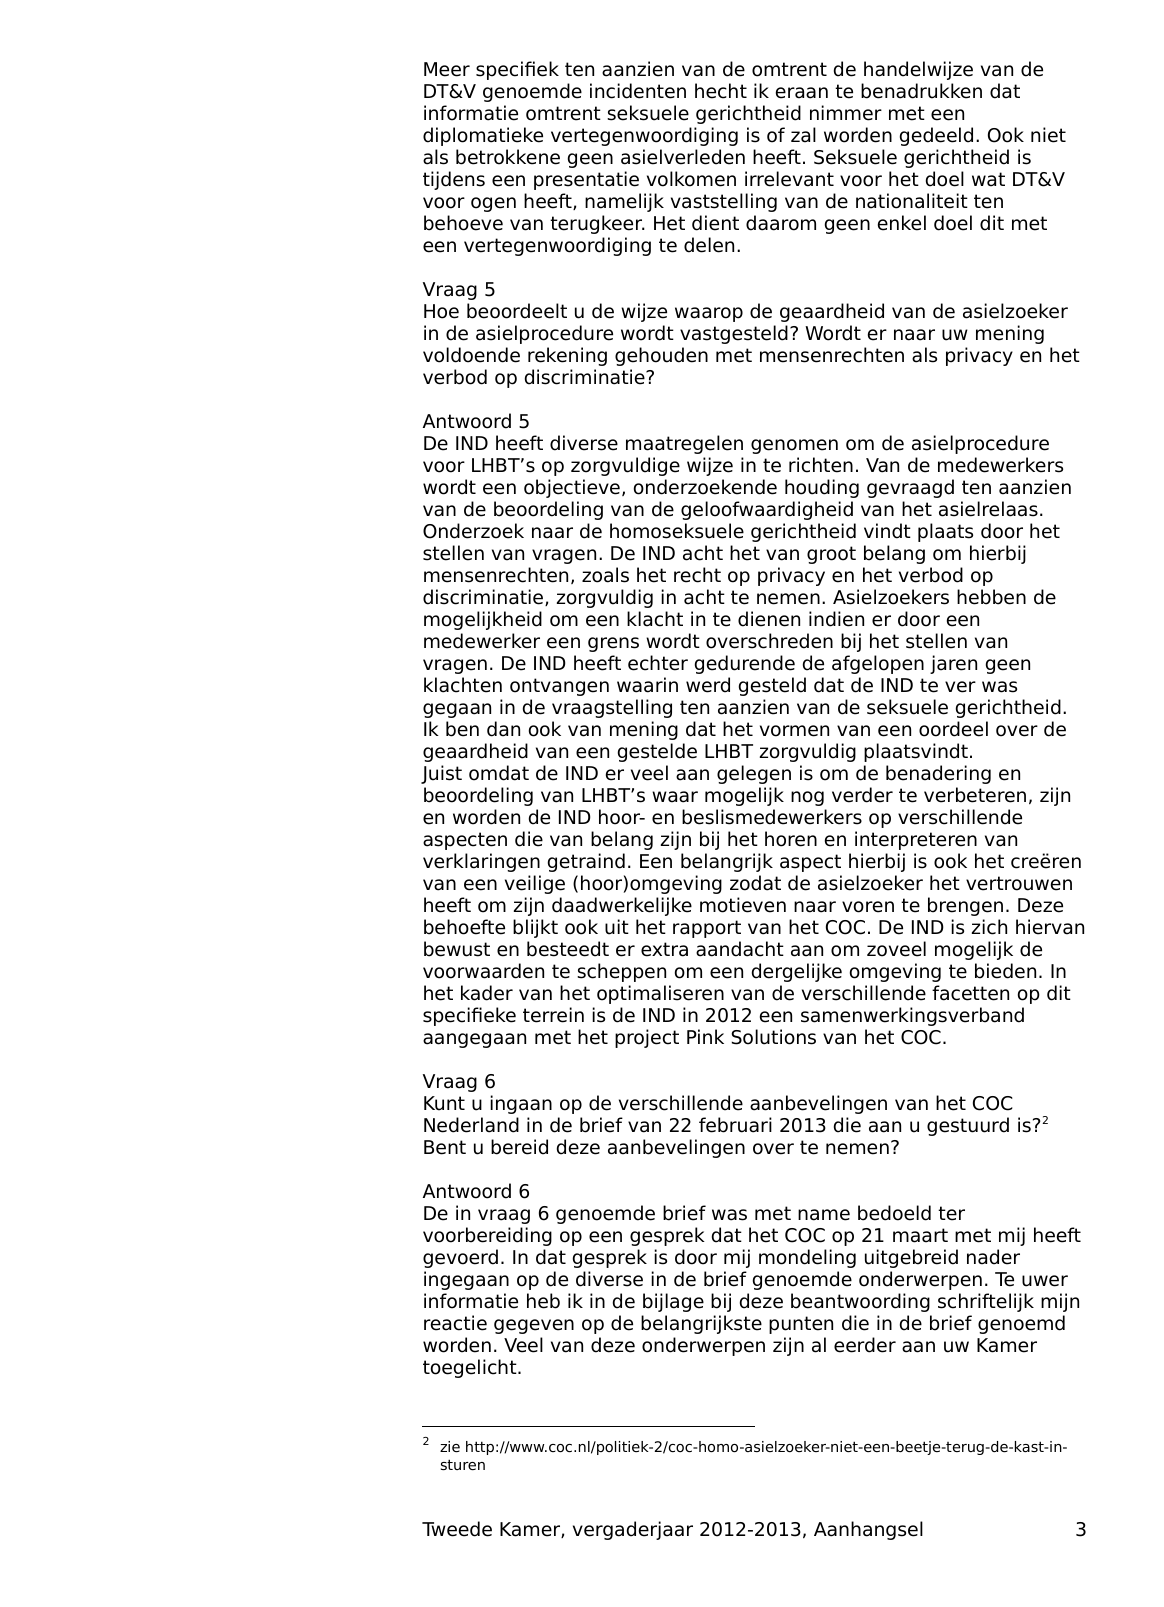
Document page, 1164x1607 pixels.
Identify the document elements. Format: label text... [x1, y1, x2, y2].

text De IND heeft diverse maatregelen genomen om de asielprocedure voor LHBT’s op zorgvuldige wijze in te richten. Van de medewerkers wordt een objectieve, onderzoekende houding gevraagd ten aanzien van de beoordeling van de geloofwaardigheid van het asielrelaas. Onderzoek naar de homoseksuele gerichtheid vindt plaats door het stellen van vragen. De IND acht het van groot belang om hierbij mensenrechten, zoals het recht op privacy en het verbod op discriminatie, zorgvuldig in acht te nemen. Asielzoekers hebben de mogelijkheid om een klacht in te dienen indien er door een medewerker een grens wordt overschreden bij het stellen van vragen. De IND heeft echter gedurende de afgelopen jaren geen klachten ontvangen waarin werd gesteld dat de IND te ver was gegaan in de vraagstelling ten aanzien van de seksuele gerichtheid. Ik ben dan ook van mening dat het vormen van een oordeel over de geaardheid van een gestelde LHBT zorgvuldig plaatsvindt. [422, 433, 1087, 763]
text Vraag 6 [422, 1071, 1087, 1093]
text Hoe beoordeelt u de wijze waarop de geaardheid van de asielzoeker in de asielprocedure wordt vastgesteld? Wordt er naar uw mening voldoende rekening gehouden met mensenrechten als privacy en het verbod op discriminatie? [422, 301, 1087, 389]
text zie http://www.coc.nl/politiek-2/coc-homo-asielzoeker-niet-een-beetje-terug-de-kast-in-sturen [422, 1435, 1087, 1474]
text Antwoord 5 [422, 411, 1087, 433]
text De in vraag 6 genoemde brief was met name bedoeld ter voorbereiding op een gesprek dat het COC op 21 maart met mij heeft gevoerd. In dat gesprek is door mij mondeling uitgebreid nader ingegaan op de diverse in de brief genoemde onderwerpen. Te uwer informatie heb ik in de bijlage bij deze beantwoording schriftelijk mijn reactie gegeven op de belangrijkste punten die in de brief genoemd worden. Veel van deze onderwerpen zijn al eerder aan uw Kamer toegelicht. [422, 1203, 1087, 1379]
text Meer specifiek ten aanzien van de omtrent de handelwijze van de DT&V genoemde incidenten hecht ik eraan te benadrukken dat informatie omtrent seksuele gerichtheid nimmer met een diplomatieke vertegenwoordiging is of zal worden gedeeld. Ook niet als betrokkene geen asielverleden heeft. Seksuele gerichtheid is tijdens een presentatie volkomen irrelevant voor het doel wat DT&V voor ogen heeft, namelijk vaststelling van de nationaliteit ten behoeve van terugkeer. Het dient daarom geen enkel doel dit met een vertegenwoordiging te delen. [422, 59, 1087, 257]
text Vraag 5 [422, 279, 1087, 301]
text Kunt u ingaan op de verschillende aanbevelingen van het COC Nederland in de brief van 22 februari 2013 die aan u gestuurd is? Bent u bereid deze aanbevelingen over te nemen? [422, 1093, 1087, 1159]
text Antwoord 6 [422, 1181, 1087, 1203]
text Juist omdat de IND er veel aan gelegen is om de benadering en beoordeling van LHBT’s waar mogelijk nog verder te verbeteren, zijn en worden de IND hoor- en beslismedewerkers op verschillende aspecten die van belang zijn bij het horen en interpreteren van verklaringen getraind. Een belangrijk aspect hierbij is ook het creëren van een veilige (hoor)omgeving zodat de asielzoeker het vertrouwen heeft om zijn daadwerkelijke motieven naar voren te brengen. Deze behoefte blijkt ook uit het rapport van het COC. De IND is zich hiervan bewust en besteedt er extra aandacht aan om zoveel mogelijk de voorwaarden te scheppen om een dergelijke omgeving te bieden. In het kader van het optimaliseren van de verschillende facetten op dit specifieke terrein is de IND in 2012 een samenwerkingsverband aangegaan met het project Pink Solutions van het COC. [422, 763, 1087, 1048]
